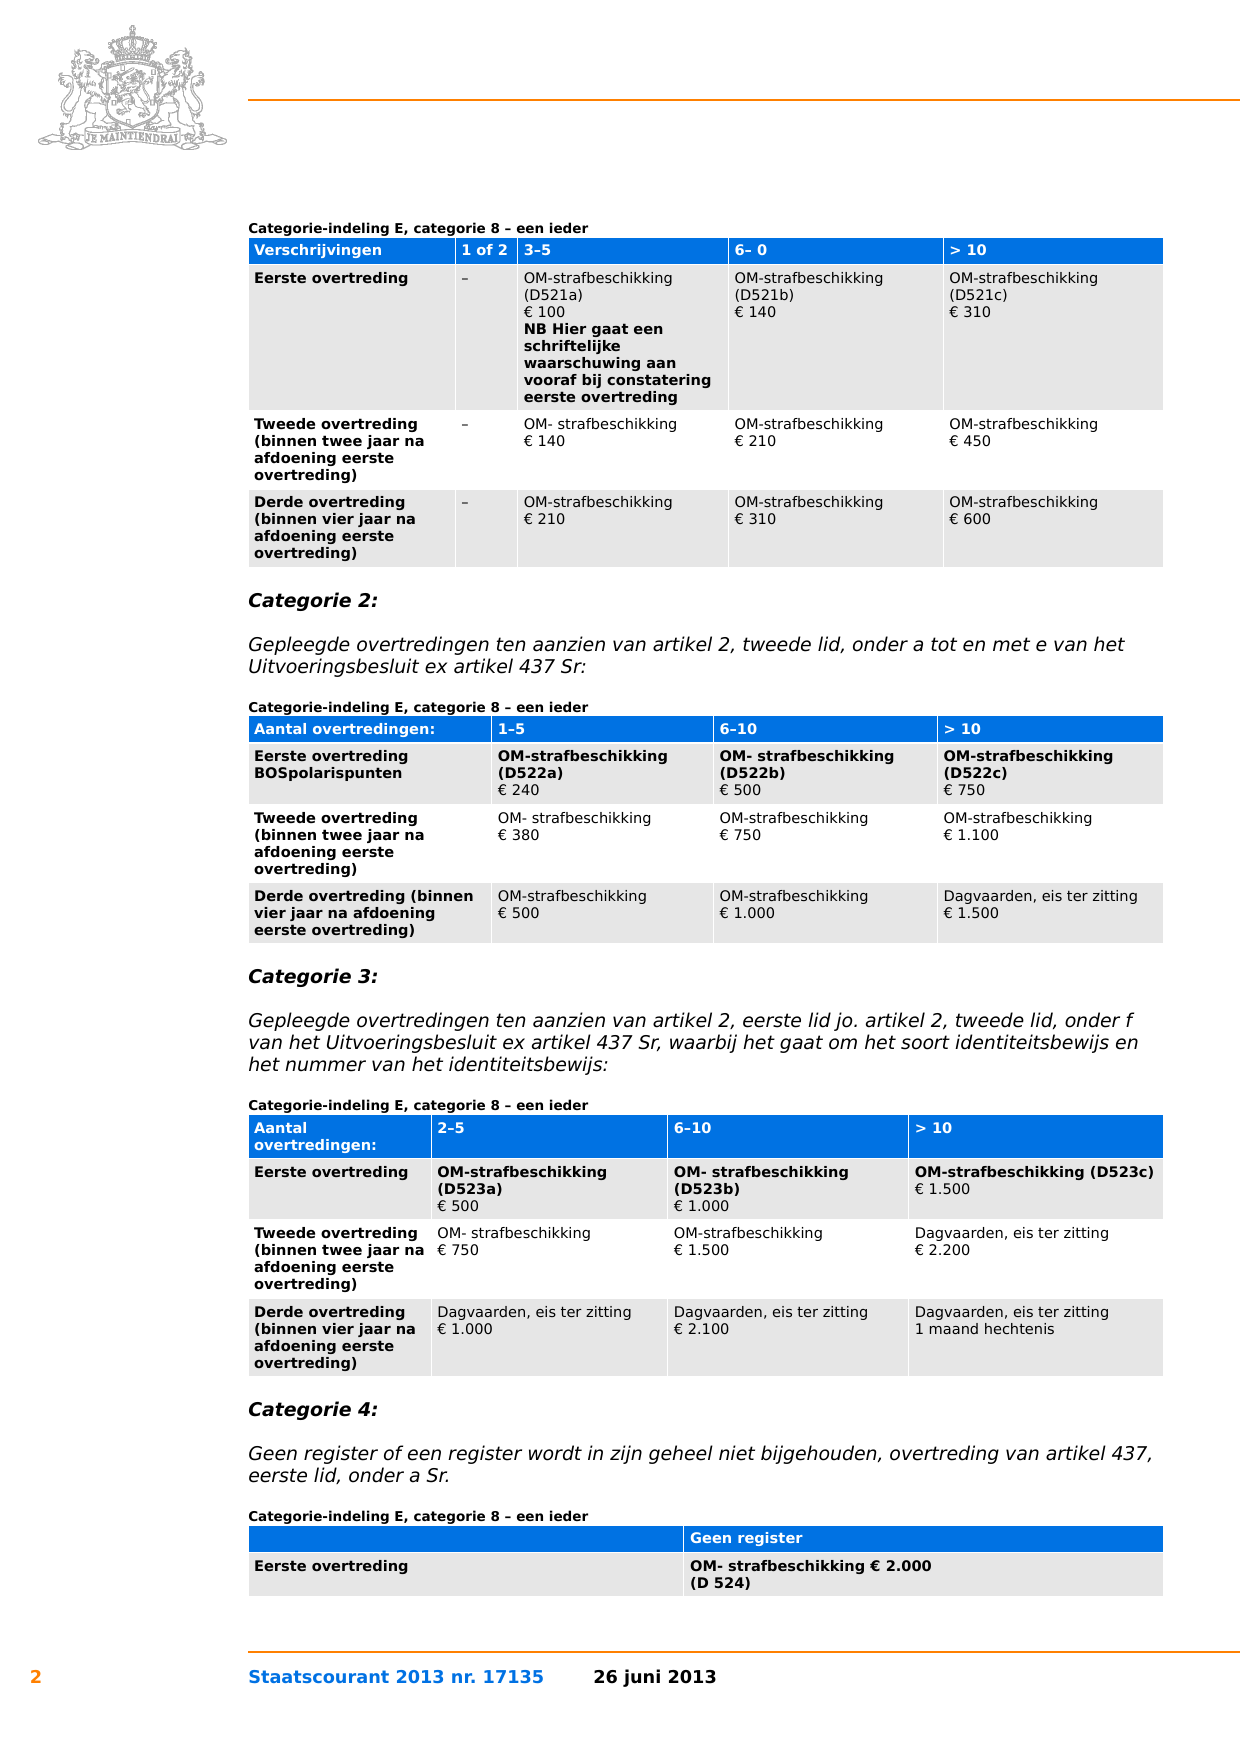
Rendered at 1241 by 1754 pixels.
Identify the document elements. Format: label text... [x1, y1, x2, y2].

table_cell Eerste overtreding [249, 1553, 683, 1596]
table_cell Dagvaarden, eis ter zitting 1 maand hechtenis [909, 1299, 1163, 1376]
table_cell Dagvaarden, eis ter zitting € 1.000 [432, 1299, 667, 1376]
table_cell 1 of 2 [456, 238, 517, 264]
table_cell OM-strafbeschikking € 1.100 [938, 805, 1163, 882]
table_cell Tweede overtreding (binnen twee jaar na afdoening eerste overtreding) [249, 1221, 431, 1298]
table_cell 3–5 [518, 238, 728, 264]
table_header Categorie-indeling E, categorie 8 – een ieder [248, 699, 1163, 715]
table_cell OM- strafbeschikking (D522b) € 500 [714, 744, 937, 804]
table_cell OM-strafbeschikking (D521a) € 100 NB Hier gaat een schriftelijke waarschuwing aan vooraf bij constatering eerste overtreding [518, 265, 728, 410]
text Categorie 4: [248, 1399, 1163, 1421]
text Categorie 2: [248, 590, 1163, 612]
table_cell Eerste overtreding [249, 265, 455, 410]
table_cell 6–10 [714, 716, 937, 742]
table_header Categorie-indeling E, categorie 8 – een ieder [248, 1098, 1163, 1114]
table_cell OM- strafbeschikking € 750 [432, 1221, 667, 1298]
table_cell Eerste overtreding [249, 1159, 431, 1219]
table_cell OM-strafbeschikking (D522a) € 240 [492, 744, 713, 804]
table_cell [249, 1526, 683, 1552]
table_cell 1–5 [492, 716, 713, 742]
table_cell OM- strafbeschikking € 2.000 (D 524) [684, 1553, 1163, 1596]
table_cell OM-strafbeschikking (D523a) € 500 [432, 1159, 667, 1219]
picture [38, 25, 227, 150]
table_cell OM-strafbeschikking (D521b) € 140 [729, 265, 943, 410]
table_cell OM-strafbeschikking € 750 [714, 805, 937, 882]
text Gepleegde overtredingen ten aanzien van artikel 2, tweede lid, onder a tot en met e van het Uitvoeringsbesluit ex artikel 437 Sr: [248, 633, 1163, 677]
table_cell OM-strafbeschikking (D522c) € 750 [938, 744, 1163, 804]
table_cell Geen register [684, 1526, 1163, 1552]
table_cell Derde overtreding (binnen vier jaar na afdoening eerste overtreding) [249, 1299, 431, 1376]
table_cell OM-strafbeschikking € 600 [944, 490, 1163, 567]
table_cell Eerste overtreding BOSpolarispunten [249, 744, 491, 804]
table_cell > 10 [944, 238, 1163, 264]
table_cell OM-strafbeschikking € 500 [492, 883, 713, 943]
text Geen register of een register wordt in zijn geheel niet bijgehouden, overtreding van artikel 437, eerste lid, onder a Sr. [248, 1443, 1163, 1487]
table_cell 6–10 [668, 1115, 908, 1158]
table_cell Dagvaarden, eis ter zitting € 1.500 [938, 883, 1163, 943]
table_cell OM-strafbeschikking € 450 [944, 411, 1163, 488]
table_cell > 10 [938, 716, 1163, 742]
table_cell Dagvaarden, eis ter zitting € 2.100 [668, 1299, 908, 1376]
table_cell OM-strafbeschikking € 310 [729, 490, 943, 567]
table_cell OM-strafbeschikking (D521c) € 310 [944, 265, 1163, 410]
table_cell OM-strafbeschikking (D523c) € 1.500 [909, 1159, 1163, 1219]
table_cell – [456, 265, 517, 410]
table_cell – [456, 490, 517, 567]
table_cell 6– 0 [729, 238, 943, 264]
table_cell Aantal overtredingen: [249, 716, 491, 742]
table_cell OM- strafbeschikking € 140 [518, 411, 728, 488]
table_header Categorie-indeling E, categorie 8 – een ieder [248, 221, 1163, 236]
table_cell Tweede overtreding (binnen twee jaar na afdoening eerste overtreding) [249, 805, 491, 882]
table_cell OM-strafbeschikking € 210 [729, 411, 943, 488]
table_cell > 10 [909, 1115, 1163, 1158]
table_cell Dagvaarden, eis ter zitting € 2.200 [909, 1221, 1163, 1298]
table_cell Tweede overtreding (binnen twee jaar na afdoening eerste overtreding) [249, 411, 455, 488]
text Gepleegde overtredingen ten aanzien van artikel 2, eerste lid jo. artikel 2, tweede lid, onder f van het Uitvoeringsbesluit ex artikel 437 Sr, waarbij het gaat om het soort identiteitsbewijs en het nummer van het identiteitsbewijs: [248, 1010, 1163, 1076]
table_cell Derde overtreding (binnen vier jaar na afdoening eerste overtreding) [249, 490, 455, 567]
table_cell OM-strafbeschikking € 1.500 [668, 1221, 908, 1298]
table_header Categorie-indeling E, categorie 8 – een ieder [248, 1509, 1163, 1524]
table_cell OM-strafbeschikking € 1.000 [714, 883, 937, 943]
table_cell Aantal overtredingen: [249, 1115, 431, 1158]
table_cell OM-strafbeschikking € 210 [518, 490, 728, 567]
text Categorie 3: [248, 966, 1163, 988]
table_cell OM- strafbeschikking € 380 [492, 805, 713, 882]
table_cell Verschrijvingen [249, 238, 455, 264]
table_cell 2–5 [432, 1115, 667, 1158]
table_cell Derde overtreding (binnen vier jaar na afdoening eerste overtreding) [249, 883, 491, 943]
table_cell – [456, 411, 517, 488]
table_cell OM- strafbeschikking (D523b) € 1.000 [668, 1159, 908, 1219]
